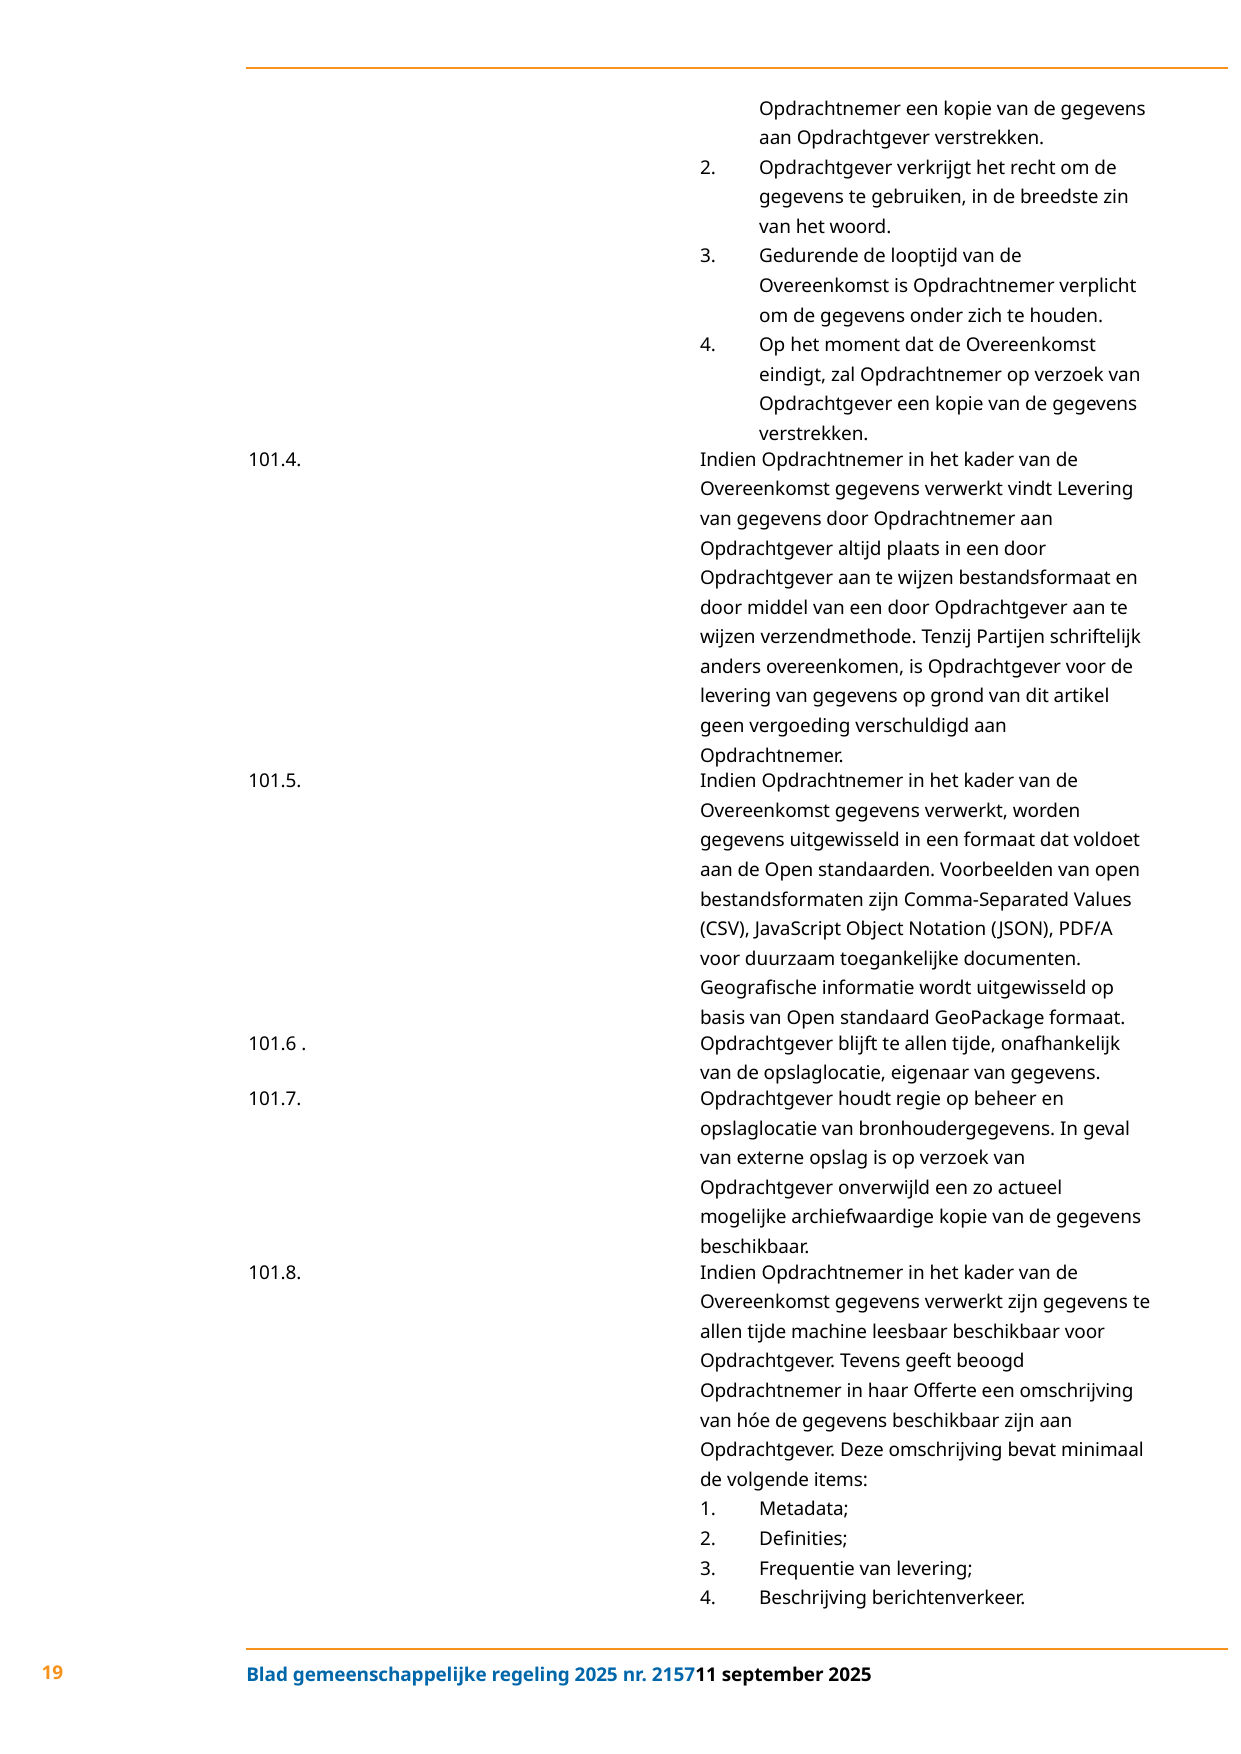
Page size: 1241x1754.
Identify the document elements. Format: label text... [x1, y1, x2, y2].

table_cell 101.5. [248, 768, 700, 1030]
table_cell 101.7. [248, 1085, 700, 1259]
table_cell Opdrachtgever houdt regie op beheer en opslaglocatie van bronhoudergegevens. In geval van externe opslag is op verzoek van Opdrachtgever onverwijld een zo actueel mogelijke archiefwaardige kopie van de gegevens beschikbaar. [700, 1085, 1152, 1259]
table_cell Indien Opdrachtnemer in het kader van de Overeenkomst gegevens verwerkt vindt Levering van gegevens door Opdrachtnemer aan Opdrachtgever altijd plaats in een door Opdrachtgever aan te wijzen bestandsformaat en door middel van een door Opdrachtgever aan te wijzen verzendmethode. Tenzij Partijen schriftelijk anders overeenkomen, is Opdrachtgever voor de levering van gegevens op grond van dit artikel geen vergoeding verschuldigd aan Opdrachtnemer. [700, 446, 1152, 767]
table_cell 101.6 . [248, 1030, 700, 1085]
table_cell Opdrachtgever blijft te allen tijde, onafhankelijk van de opslaglocatie, eigenaar van gegevens. [700, 1030, 1152, 1085]
table_cell Indien Opdrachtnemer in het kader van de Overeenkomst gegevens verwerkt zijn gegevens te allen tijde machine leesbaar beschikbaar voor Opdrachtgever. Tevens geeft beoogd Opdrachtnemer in haar Offerte een omschrijving van hóe de gegevens beschikbaar zijn aan Opdrachtgever. Deze omschrijving bevat minimaal de volgende items: Metadata; Definities; Frequentie van levering; Beschrijving berichtenverkeer. [700, 1259, 1152, 1610]
table_cell Indien Opdrachtnemer in het kader van de Overeenkomst gegevens verwerkt, worden gegevens uitgewisseld in een formaat dat voldoet aan de Open standaarden. Voorbeelden van open bestandsformaten zijn Comma-Separated Values (CSV), JavaScript Object Notation (JSON), PDF/A voor duurzaam toegankelijke documenten. Geografische informatie wordt uitgewisseld op basis van Open standaard GeoPackage formaat. [700, 768, 1152, 1030]
table_cell 101.4. [248, 446, 700, 767]
table_cell 101.8. [248, 1259, 700, 1610]
table_cell Opdrachtnemer een kopie van de gegevens aan Opdrachtgever verstrekken. Opdrachtgever verkrijgt het recht om de gegevens te gebruiken, in de breedste zin van het woord. Gedurende de looptijd van de Overeenkomst is Opdrachtnemer verplicht om de gegevens onder zich te houden. Op het moment dat de Overeenkomst eindigt, zal Opdrachtnemer op verzoek van Opdrachtgever een kopie van de gegevens verstrekken. [700, 95, 1152, 446]
picture [41, 47, 231, 172]
table_cell [248, 95, 700, 446]
